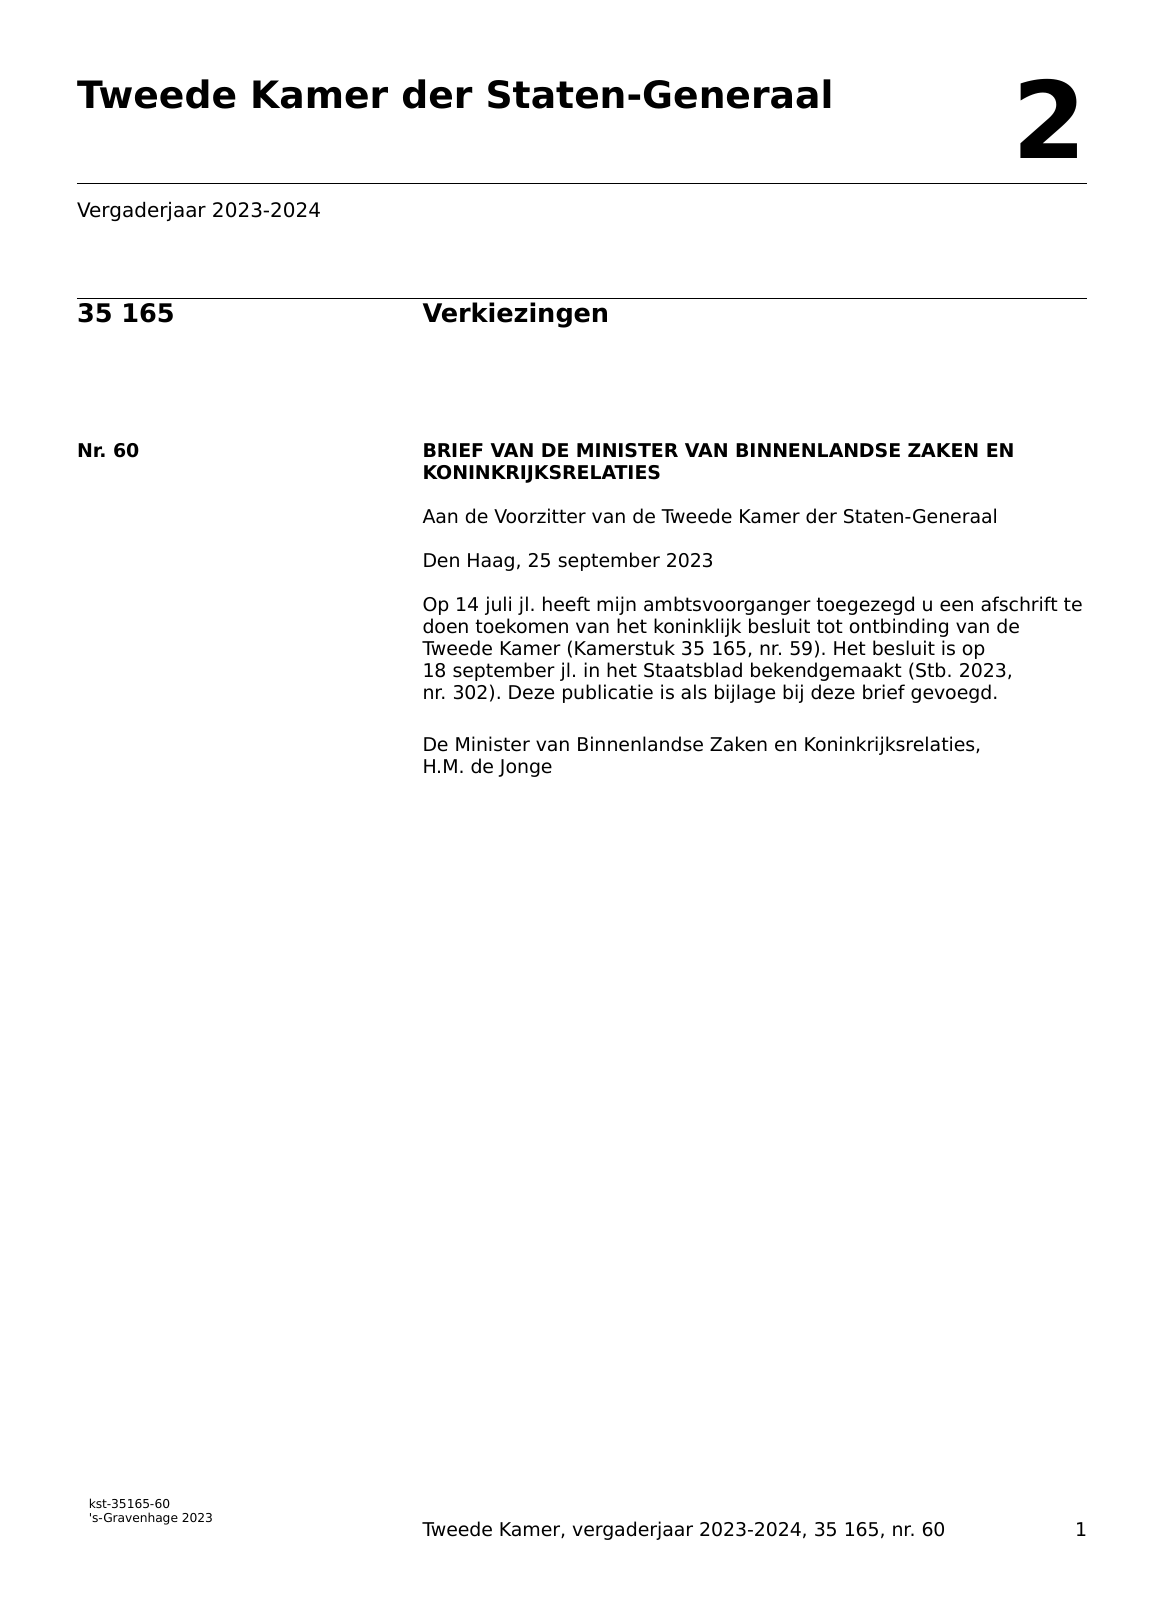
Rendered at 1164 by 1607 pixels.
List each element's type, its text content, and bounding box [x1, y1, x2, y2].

text Den Haag, 25 september 2023 [422, 550, 1087, 572]
subtitle Nr. 60 BRIEF VAN DE MINISTER VAN BINNENLANDSE ZAKEN EN KONINKRIJKSRELATIES [77, 440, 1087, 484]
text 's-Gravenhage 2023 [88, 1511, 323, 1525]
text Aan de Voorzitter van de Tweede Kamer der Staten-Generaal [422, 506, 1087, 528]
subtitle 35 165 Verkiezingen [77, 299, 1087, 329]
table_header Tweede Kamer der Staten-Generaal [77, 59, 886, 183]
table_header 2 [886, 59, 1087, 183]
text kst-35165-60 [88, 1497, 323, 1511]
text De Minister van Binnenlandse Zaken en Koninkrijksrelaties, H.M. de Jonge [422, 734, 1087, 778]
text Op 14 juli jl. heeft mijn ambtsvoorganger toegezegd u een afschrift te doen toekomen van het koninklijk besluit tot ontbinding van de Tweede Kamer (Kamerstuk 35 165, nr. 59). Het besluit is op 18 september jl. in het Staatsblad bekendgemaakt (Stb. 2023, nr. 302). Deze publicatie is als bijlage bij deze brief gevoegd. [422, 594, 1087, 704]
table_cell Vergaderjaar 2023-2024 [77, 184, 1087, 298]
